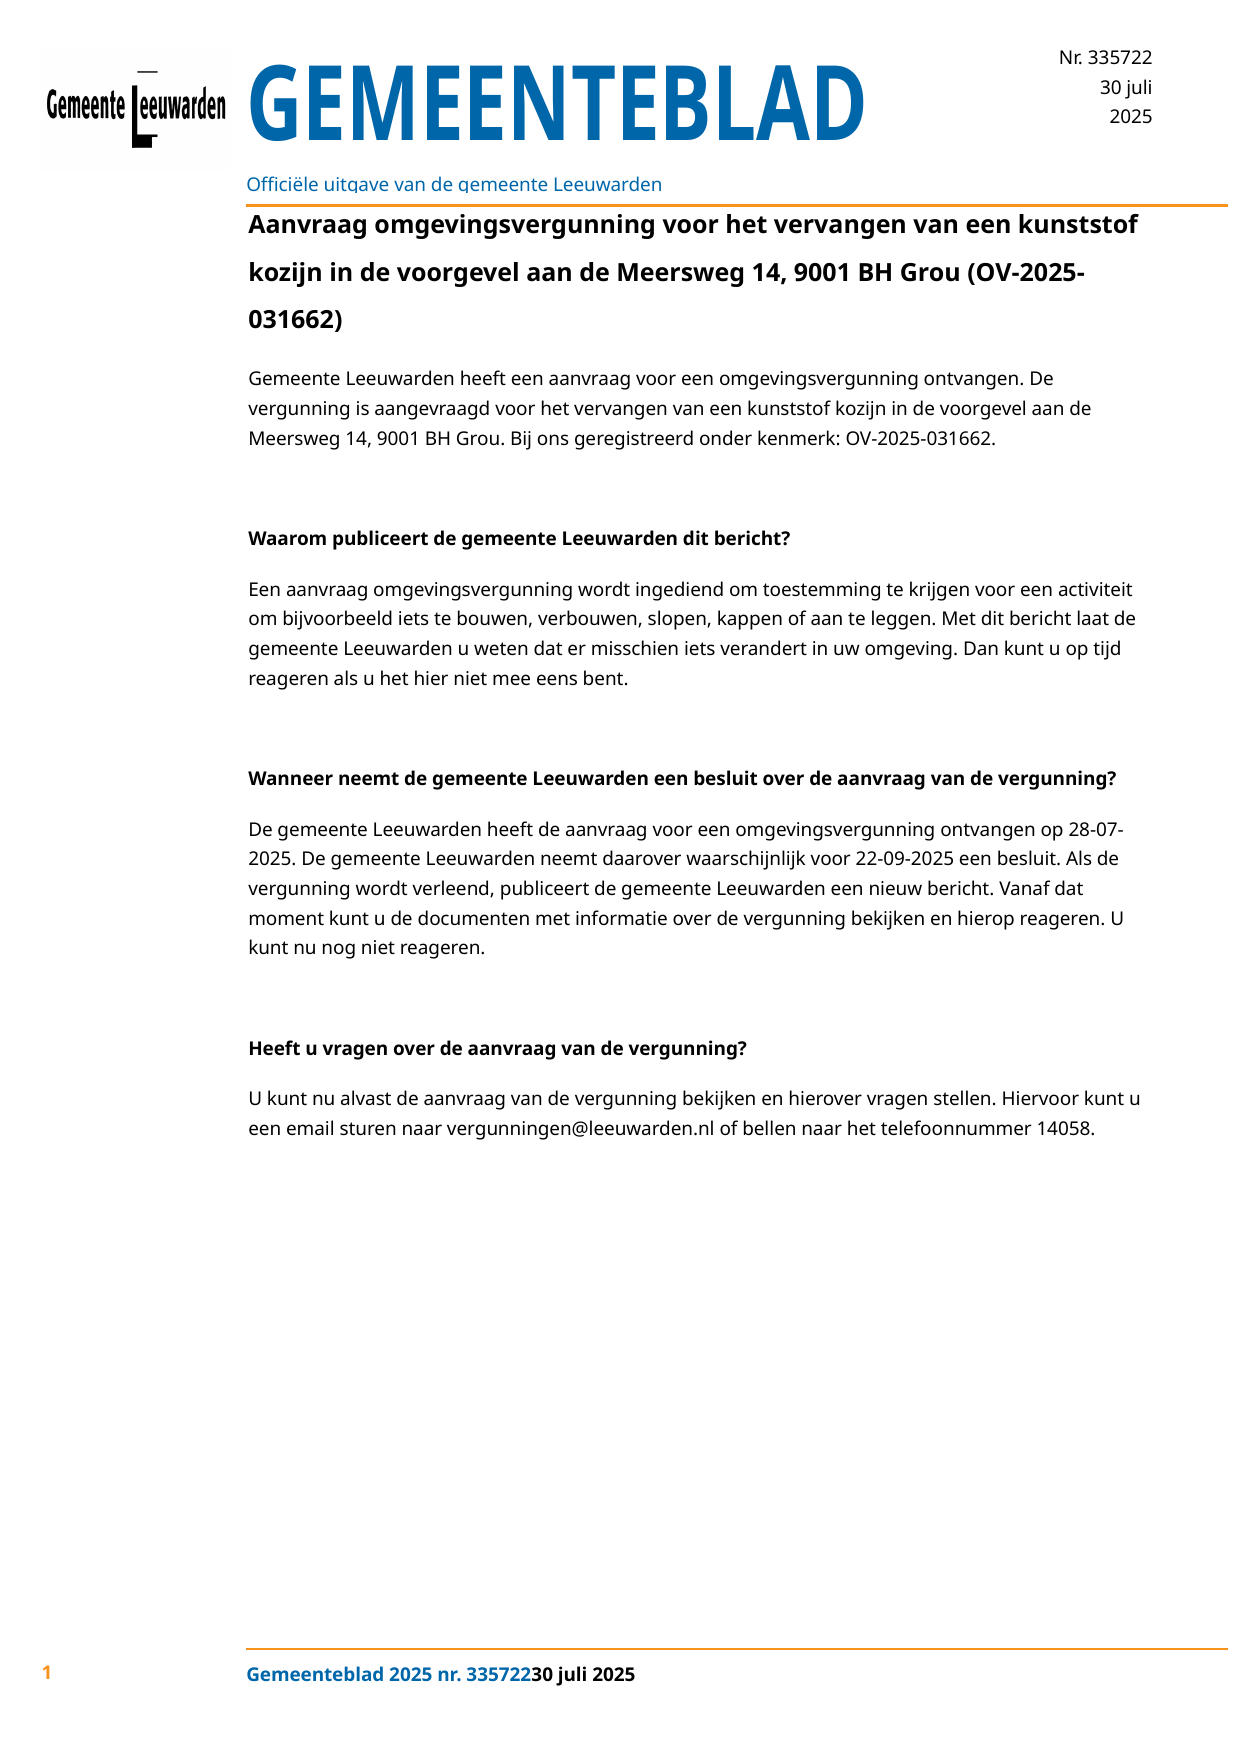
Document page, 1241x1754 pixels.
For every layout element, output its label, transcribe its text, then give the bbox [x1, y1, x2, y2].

text Gemeente Leeuwarden heeft een aanvraag voor een omgevingsvergunning ontvangen. De vergunning is aangevraagd voor het vervangen van een kunststof kozijn in de voorgevel aan de Meersweg 14, 9001 BH Grou. Bij ons geregistreerd onder kenmerk: OV-2025-031662. [248, 366, 1152, 450]
text Waarom publiceert de gemeente Leeuwarden dit bericht? [248, 526, 1152, 551]
text Wanneer neemt de gemeente Leeuwarden een besluit over de aanvraag van de vergunning? [248, 766, 1152, 791]
text Een aanvraag omgevingsvergunning wordt ingediend om toestemming te krijgen voor een activiteit om bijvoorbeeld iets te bouwen, verbouwen, slopen, kappen of aan te leggen. Met dit bericht laat de gemeente Leeuwarden u weten dat er misschien iets verandert in uw omgeving. Dan kunt u op tijd reageren als u het hier niet mee eens bent. [248, 576, 1152, 690]
picture [41, 47, 231, 172]
text U kunt nu alvast de aanvraag van de vergunning bekijken en hierover vragen stellen. Hiervoor kunt u een email sturen naar vergunningen@leeuwarden.nl of bellen naar het telefoonnummer 14058. [248, 1086, 1152, 1141]
text Heeft u vragen over de aanvraag van de vergunning? [248, 1035, 1152, 1061]
text Aanvraag omgevingsvergunning voor het vervangen van een kunststof kozijn in de voorgevel aan de Meersweg 14, 9001 BH Grou (OV-2025-031662) [248, 207, 1152, 336]
text De gemeente Leeuwarden heeft de aanvraag voor een omgevingsvergunning ontvangen op 28-07-2025. De gemeente Leeuwarden neemt daarover waarschijnlijk voor 22-09-2025 een besluit. Als de vergunning wordt verleend, publiceert de gemeente Leeuwarden een nieuw bericht. Vanaf dat moment kunt u de documenten met informatie over de vergunning bekijken en hierop reageren. U kunt nu nog niet reageren. [248, 816, 1152, 960]
